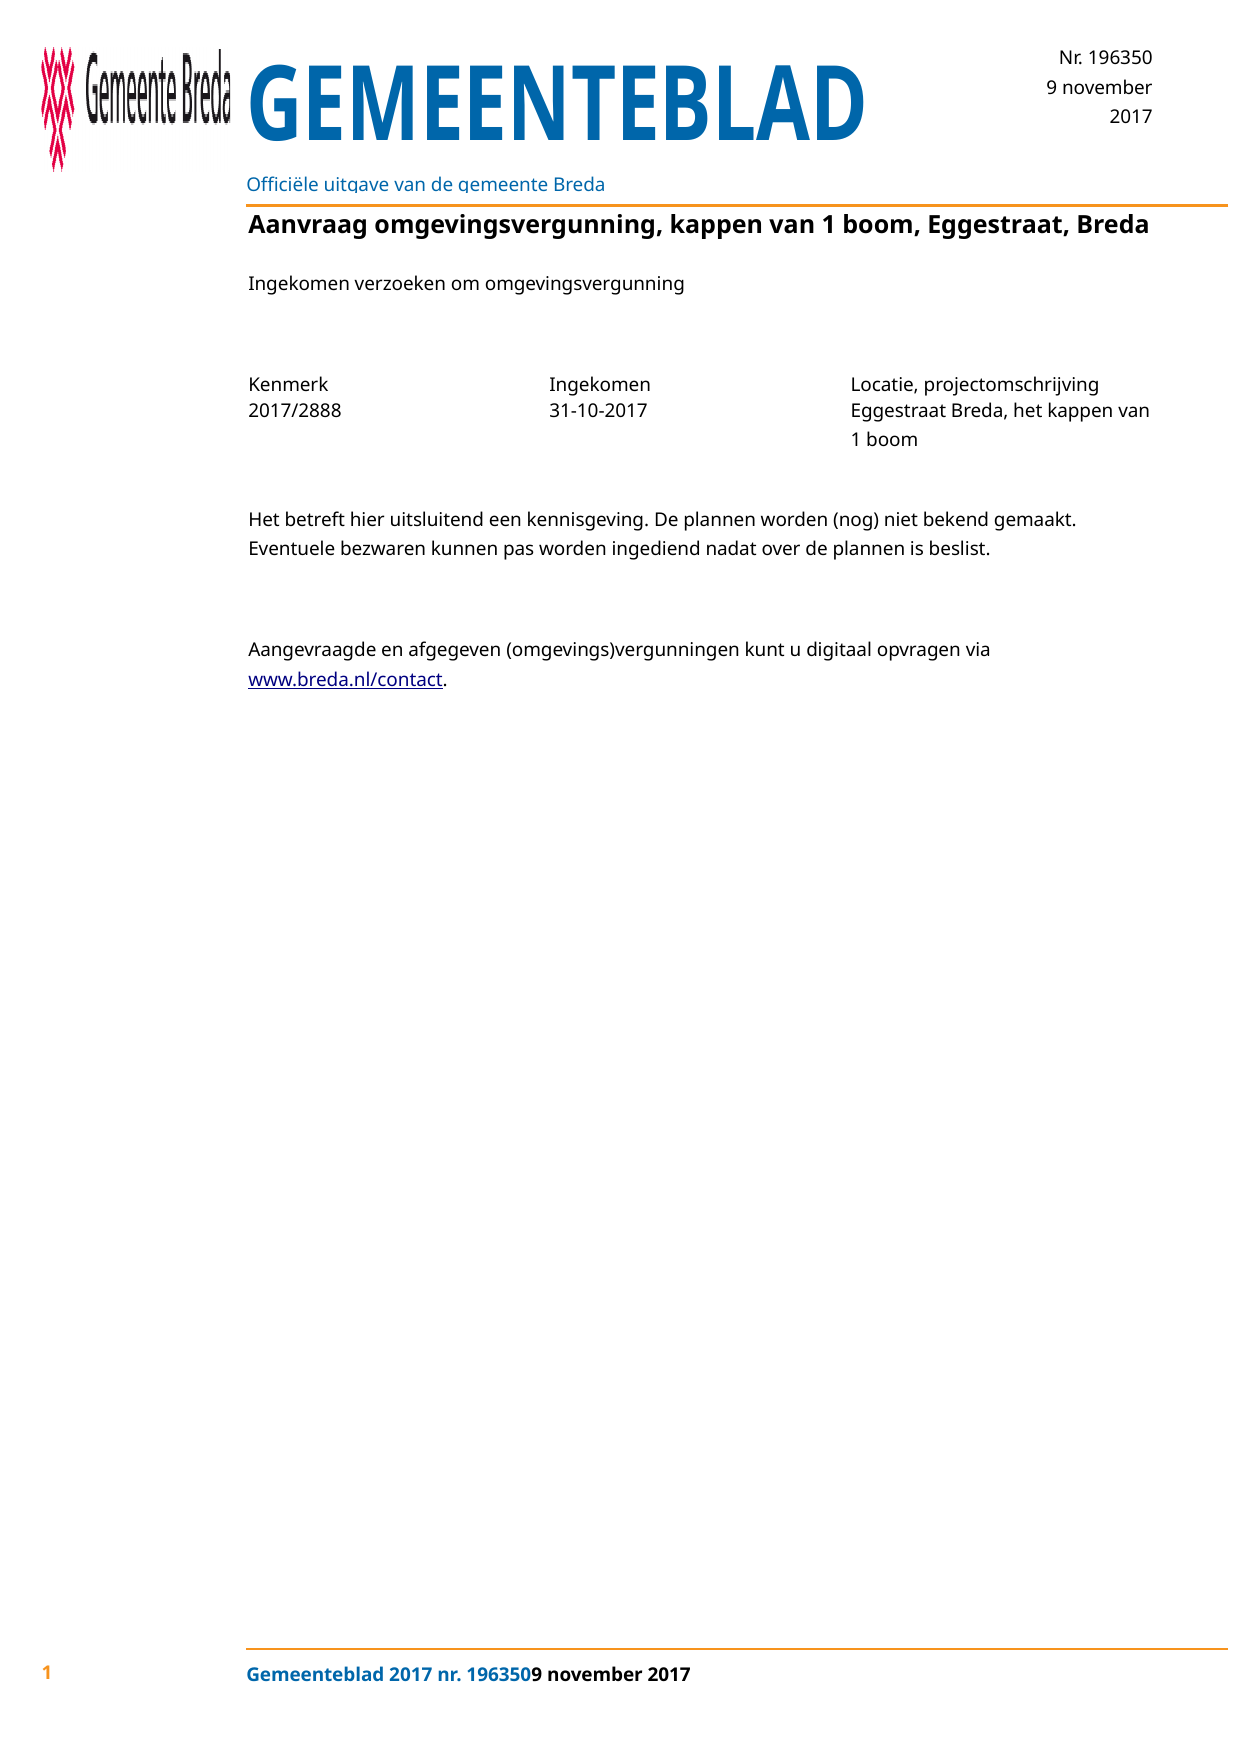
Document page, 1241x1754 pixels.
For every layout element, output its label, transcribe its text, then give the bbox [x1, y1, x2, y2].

table_cell Eggestraat Breda, het kappen van 1 boom [850, 397, 1152, 452]
text Het betreft hier uitsluitend een kennisgeving. De plannen worden (nog) niet bekend gemaakt. Eventuele bezwaren kunnen pas worden ingediend nadat over de plannen is beslist. [248, 506, 1152, 561]
table_header Ingekomen [549, 371, 850, 397]
text Aanvraag omgevingsvergunning, kappen van 1 boom, Eggestraat, Breda [248, 207, 1152, 241]
text Aangevraagde en afgegeven (omgevings)vergunningen kunt u digitaal opvragen via www.breda.nl/contact. [248, 636, 1152, 692]
table_header Locatie, projectomschrijving [850, 371, 1152, 397]
table_cell 31-10-2017 [549, 397, 850, 452]
table_cell 2017/2888 [248, 397, 549, 452]
table_header Kenmerk [248, 371, 549, 397]
picture [41, 47, 231, 172]
text Ingekomen verzoeken om omgevingsvergunning [248, 270, 1152, 296]
